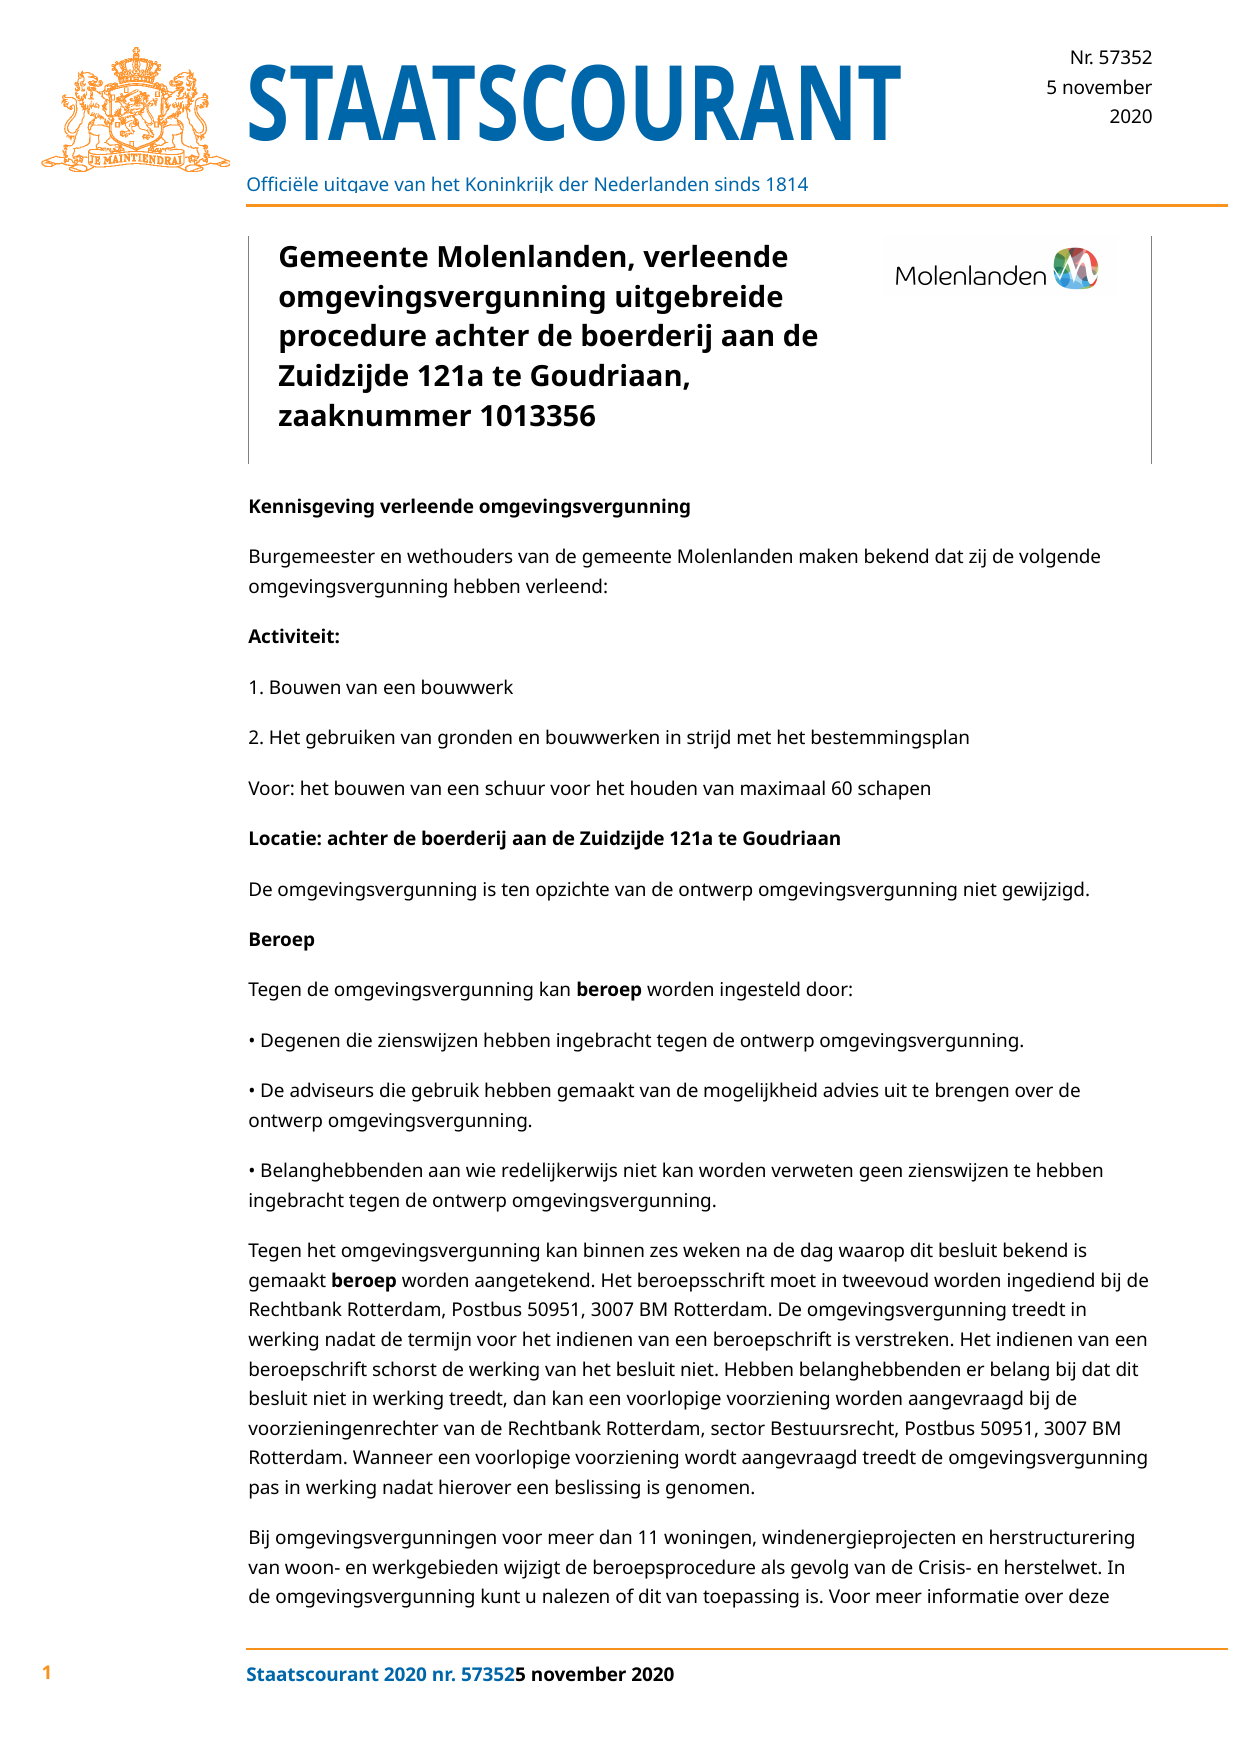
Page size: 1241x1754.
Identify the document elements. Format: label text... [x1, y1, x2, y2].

text De omgevingsvergunning is ten opzichte van de ontwerp omgevingsvergunning niet gewijzigd. [248, 876, 1152, 902]
text Burgemeester en wethouders van de gemeente Molenlanden maken bekend dat zij de volgende omgevingsvergunning hebben verleend: [248, 544, 1152, 599]
text • Belanghebbenden aan wie redelijkerwijs niet kan worden verweten geen zienswijzen te hebben ingebracht tegen de ontwerp omgevingsvergunning. [248, 1157, 1152, 1213]
text 1. Bouwen van een bouwwerk [248, 674, 1152, 700]
text Tegen het omgevingsvergunning kan binnen zes weken na de dag waarop dit besluit bekend is gemaakt beroep worden aangetekend. Het beroepsschrift moet in tweevoud worden ingediend bij de Rechtbank Rotterdam, Postbus 50951, 3007 BM Rotterdam. De omgevingsvergunning treedt in werking nadat de termijn voor het indienen van een beroepschrift is verstreken. Het indienen van een beroepschrift schorst de werking van het besluit niet. Hebben belanghebbenden er belang bij dat dit besluit niet in werking treedt, dan kan een voorlopige voorziening worden aangevraagd bij de voorzieningenrechter van de Rechtbank Rotterdam, sector Bestuursrecht, Postbus 50951, 3007 BM Rotterdam. Wanneer een voorlopige voorziening wordt aangevraagd treedt de omgevingsvergunning pas in werking nadat hierover een beslissing is genomen. [248, 1237, 1152, 1500]
table_header [850, 236, 1151, 464]
text • De adviseurs die gebruik hebben gemaakt van de mogelijkheid advies uit te brengen over de ontwerp omgevingsvergunning. [248, 1077, 1152, 1133]
text Voor: het bouwen van een schuur voor het houden van maximaal 60 schapen [248, 775, 1152, 801]
text • Degenen die zienswijzen hebben ingebracht tegen de ontwerp omgevingsvergunning. [248, 1027, 1152, 1053]
picture [41, 47, 231, 172]
text 2. Het gebruiken van gronden en bouwwerken in strijd met het bestemmingsplan [248, 724, 1152, 750]
text Bij omgevingsvergunningen voor meer dan 11 woningen, windenergieprojecten en herstructurering van woon- en werkgebieden wijzigt de beroepsprocedure als gevolg van de Crisis- en herstelwet. In de omgevingsvergunning kunt u nalezen of dit van toepassing is. Voor meer informatie over deze [248, 1524, 1152, 1609]
table_header Gemeente Molenlanden, verleende omgevingsvergunning uitgebreide procedure achter de boerderij aan de Zuidzijde 121a te Goudriaan, zaaknummer 1013356 [249, 236, 850, 464]
text Kennisgeving verleende omgevingsvergunning [248, 493, 1152, 519]
text Locatie: achter de boerderij aan de Zuidzijde 121a te Goudriaan [248, 825, 1152, 851]
text Activiteit: [248, 624, 1152, 649]
text Tegen de omgevingsvergunning kan beroep worden ingesteld door: [248, 977, 1152, 1002]
text Beroep [248, 926, 1152, 952]
picture [882, 236, 1119, 296]
